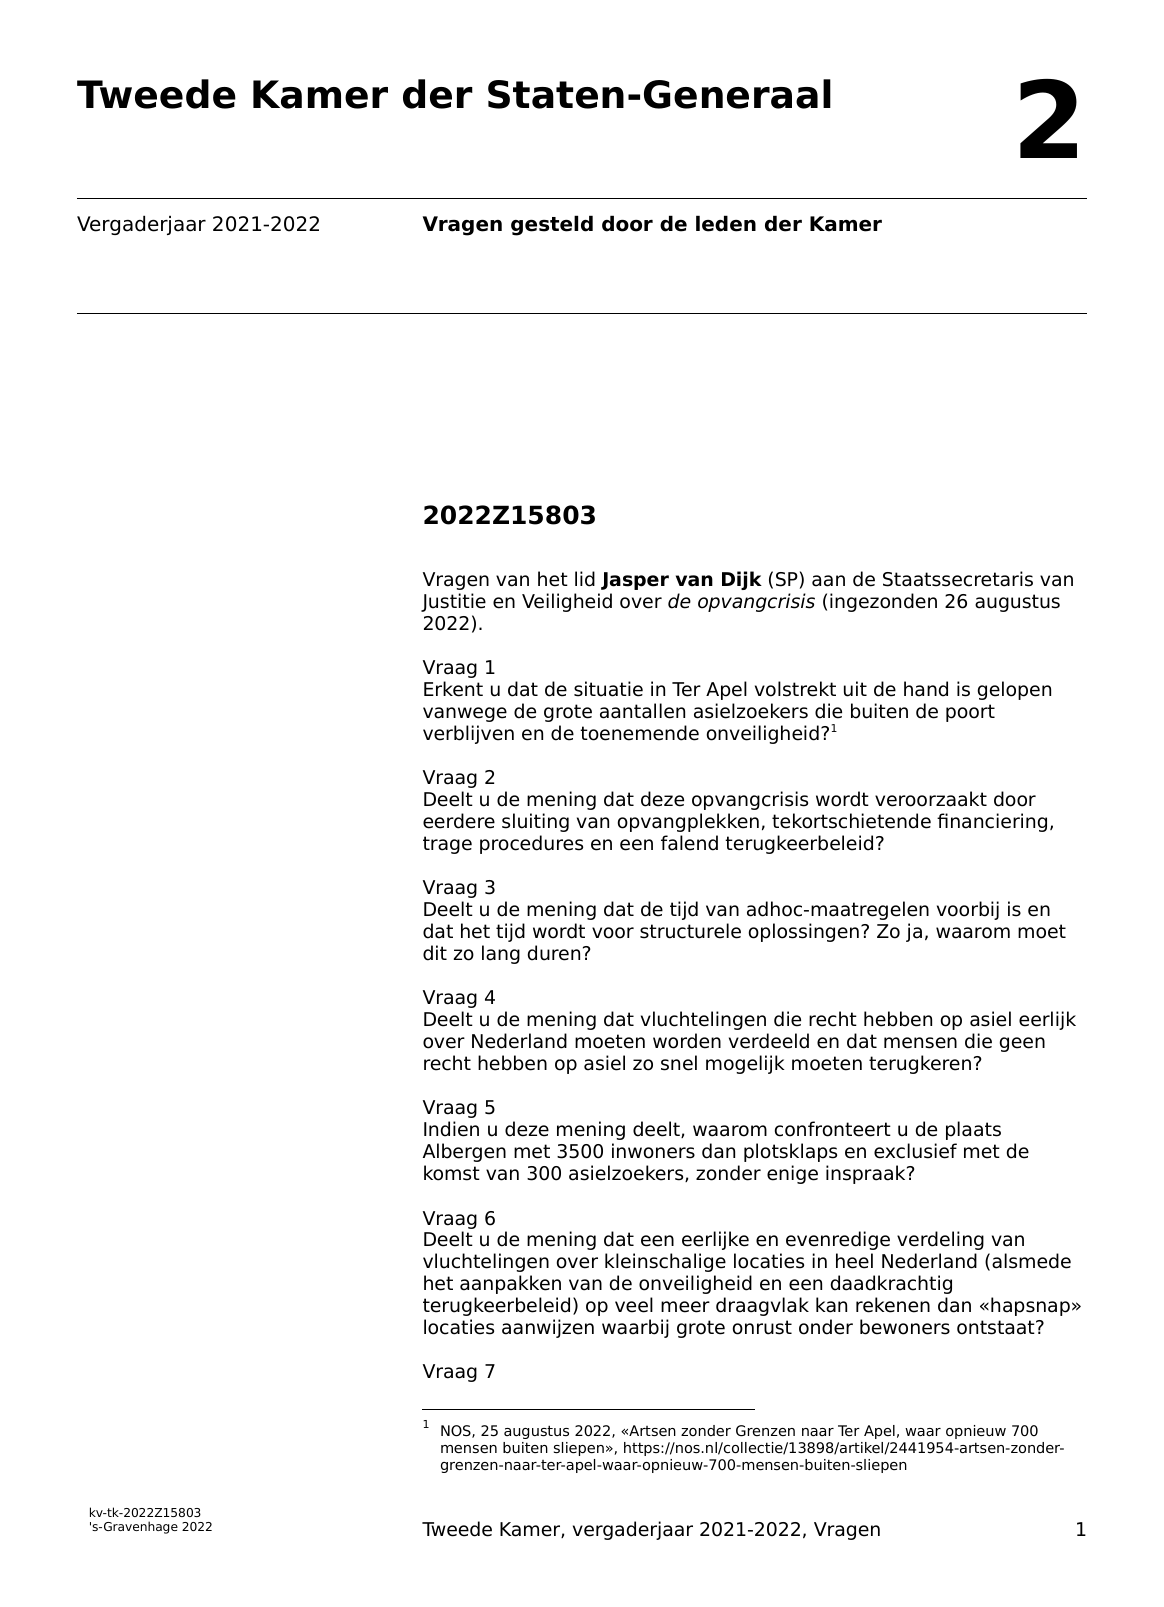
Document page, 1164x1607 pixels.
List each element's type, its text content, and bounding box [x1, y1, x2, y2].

text 2022Z15803 [422, 501, 1087, 531]
text Vraag 1 [422, 657, 1087, 679]
text Deelt u de mening dat deze opvangcrisis wordt veroorzaakt door eerdere sluiting van opvangplekken, tekortschietende financiering, trage procedures en een falend terugkeerbeleid? [422, 789, 1087, 855]
text Indien u deze mening deelt, waarom confronteert u de plaats Albergen met 3500 inwoners dan plotsklaps en exclusief met de komst van 300 asielzoekers, zonder enige inspraak? [422, 1119, 1087, 1185]
text Vraag 5 [422, 1097, 1087, 1119]
table_cell Vergaderjaar 2021-2022 [77, 199, 422, 313]
text Vraag 2 [422, 767, 1087, 789]
table_cell Vragen gesteld door de leden der Kamer [422, 199, 1087, 313]
text 's-Gravenhage 2022 [88, 1520, 323, 1534]
text Deelt u de mening dat de tijd van adhoc-maatregelen voorbij is en dat het tijd wordt voor structurele oplossingen? Zo ja, waarom moet dit zo lang duren? [422, 899, 1087, 965]
text Vraag 7 [422, 1361, 1087, 1383]
table_header Tweede Kamer der Staten-Generaal [77, 59, 886, 198]
text Vraag 3 [422, 877, 1087, 899]
text Vraag 6 [422, 1207, 1087, 1229]
table_header 2 [886, 59, 1087, 198]
text Vraag 4 [422, 987, 1087, 1009]
text Deelt u de mening dat vluchtelingen die recht hebben op asiel eerlijk over Nederland moeten worden verdeeld en dat mensen die geen recht hebben op asiel zo snel mogelijk moeten terugkeren? [422, 1009, 1087, 1075]
text NOS, 25 augustus 2022, «Artsen zonder Grenzen naar Ter Apel, waar opnieuw 700 mensen buiten sliepen», https://nos.nl/collectie/13898/artikel/2441954-artsen-zonder-grenzen-naar-ter-apel-waar-opnieuw-700-mensen-buiten-sliepen [422, 1418, 1087, 1474]
text Erkent u dat de situatie in Ter Apel volstrekt uit de hand is gelopen vanwege de grote aantallen asielzoekers die buiten de poort verblijven en de toenemende onveiligheid? [422, 679, 1087, 745]
text Deelt u de mening dat een eerlijke en evenredige verdeling van vluchtelingen over kleinschalige locaties in heel Nederland (alsmede het aanpakken van de onveiligheid en een daadkrachtig terugkeerbeleid) op veel meer draagvlak kan rekenen dan «hapsnap» locaties aanwijzen waarbij grote onrust onder bewoners ontstaat? [422, 1229, 1087, 1339]
text kv-tk-2022Z15803 [88, 1506, 323, 1520]
text Vragen van het lid Jasper van Dijk (SP) aan de Staatssecretaris van Justitie en Veiligheid over de opvangcrisis (ingezonden 26 augustus 2022). [422, 569, 1087, 635]
